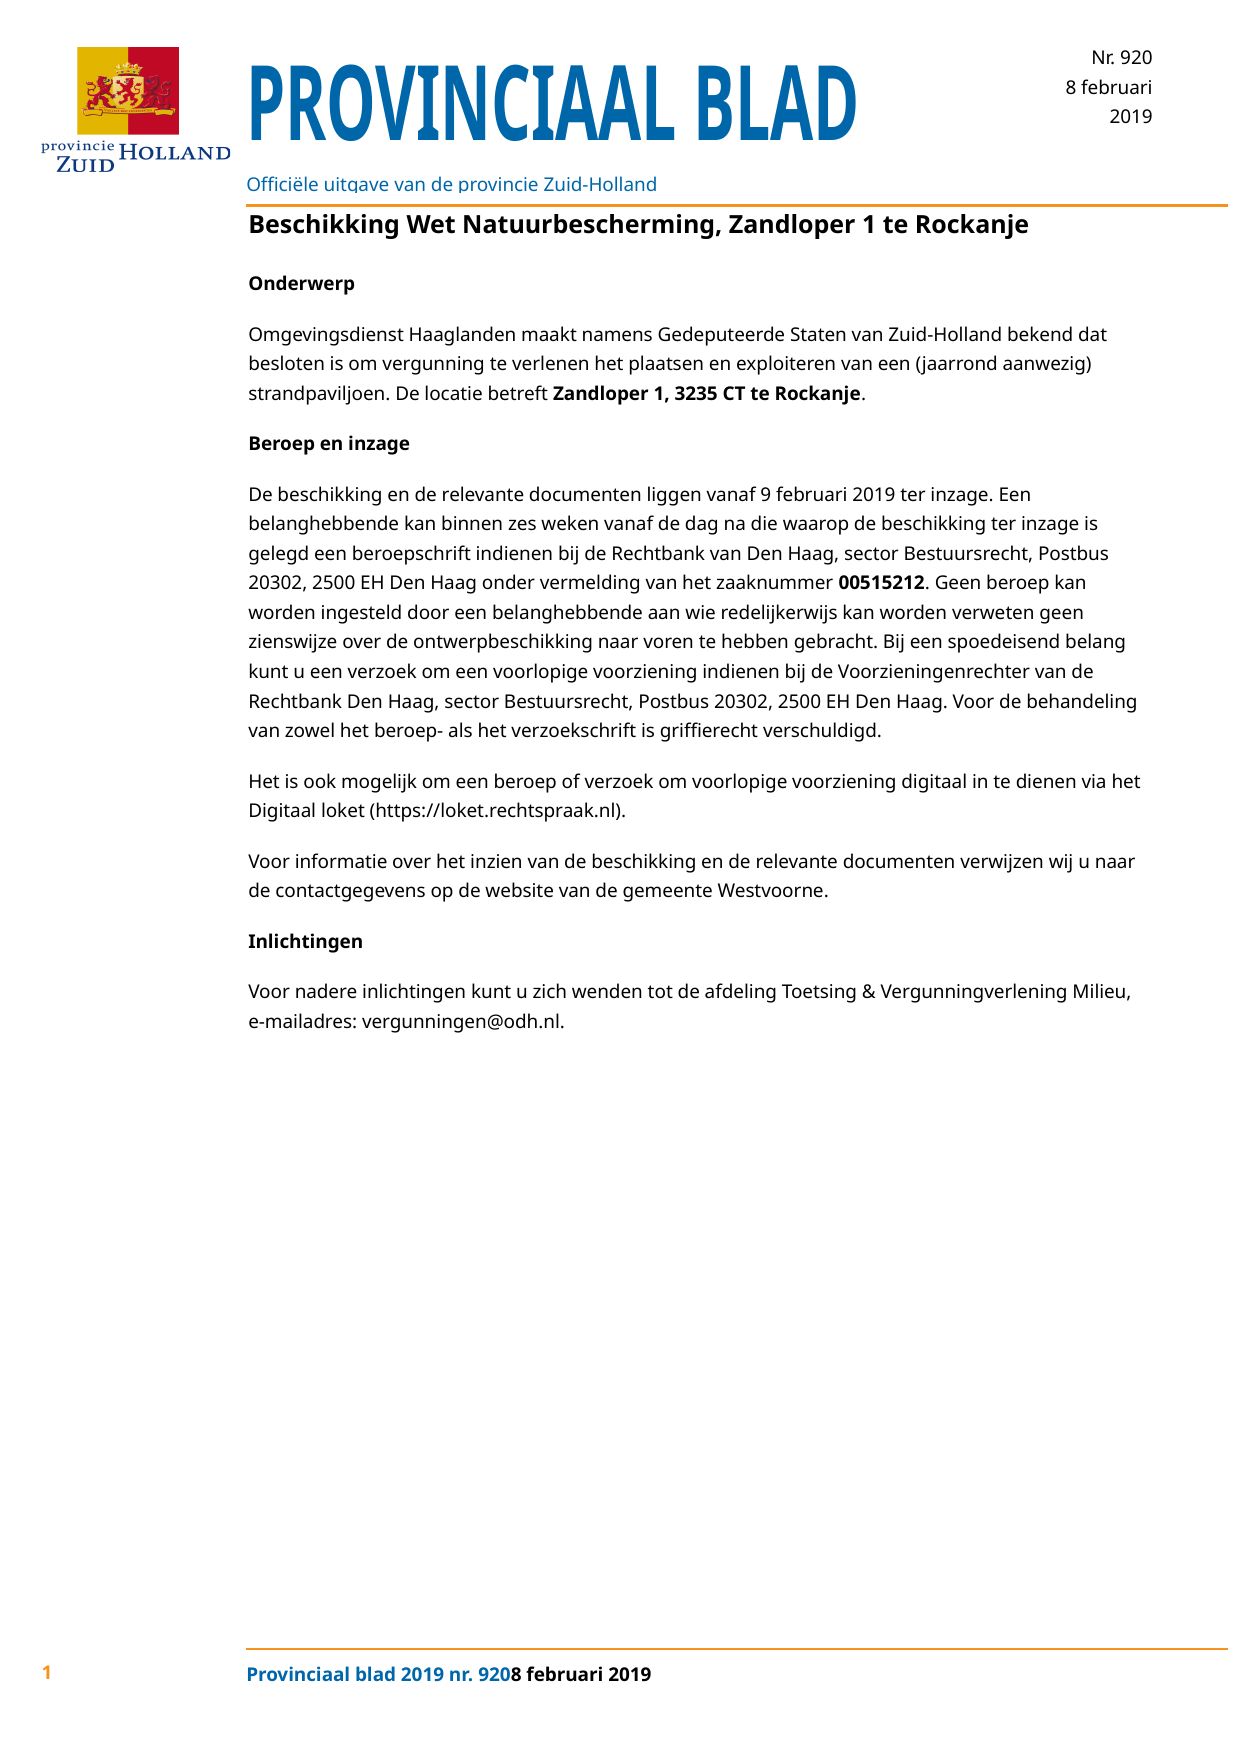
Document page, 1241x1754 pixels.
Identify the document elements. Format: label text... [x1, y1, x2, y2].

text Voor nadere inlichtingen kunt u zich wenden tot de afdeling Toetsing & Vergunningverlening Milieu, e-mailadres: vergunningen@odh.nl. [248, 978, 1152, 1033]
text Het is ook mogelijk om een beroep of verzoek om voorlopige voorziening digitaal in te dienen via het Digitaal loket (https://loket.rechtspraak.nl). [248, 768, 1152, 823]
text Onderwerp [248, 270, 1152, 296]
text Voor informatie over het inzien van de beschikking en de relevante documenten verwijzen wij u naar de contactgegevens op de website van de gemeente Westvoorne. [248, 848, 1152, 903]
text Beroep en inzage [248, 430, 1152, 456]
picture [41, 47, 231, 172]
text Beschikking Wet Natuurbescherming, Zandloper 1 te Rockanje [248, 207, 1152, 241]
text Inlichtingen [248, 928, 1152, 953]
text De beschikking en de relevante documenten liggen vanaf 9 februari 2019 ter inzage. Een belanghebbende kan binnen zes weken vanaf de dag na die waarop de beschikking ter inzage is gelegd een beroepschrift indienen bij de Rechtbank van Den Haag, sector Bestuursrecht, Postbus 20302, 2500 EH Den Haag onder vermelding van het zaaknummer 00515212. Geen beroep kan worden ingesteld door een belanghebbende aan wie redelijkerwijs kan worden verweten geen zienswijze over de ontwerpbeschikking naar voren te hebben gebracht. Bij een spoedeisend belang kunt u een verzoek om een voorlopige voorziening indienen bij de Voorzieningenrechter van de Rechtbank Den Haag, sector Bestuursrecht, Postbus 20302, 2500 EH Den Haag. Voor de behandeling van zowel het beroep- als het verzoekschrift is griffierecht verschuldigd. [248, 481, 1152, 743]
text Omgevingsdienst Haaglanden maakt namens Gedeputeerde Staten van Zuid-Holland bekend dat besloten is om vergunning te verlenen het plaatsen en exploiteren van een (jaarrond aanwezig) strandpaviljoen. De locatie betreft Zandloper 1, 3235 CT te Rockanje. [248, 321, 1152, 406]
